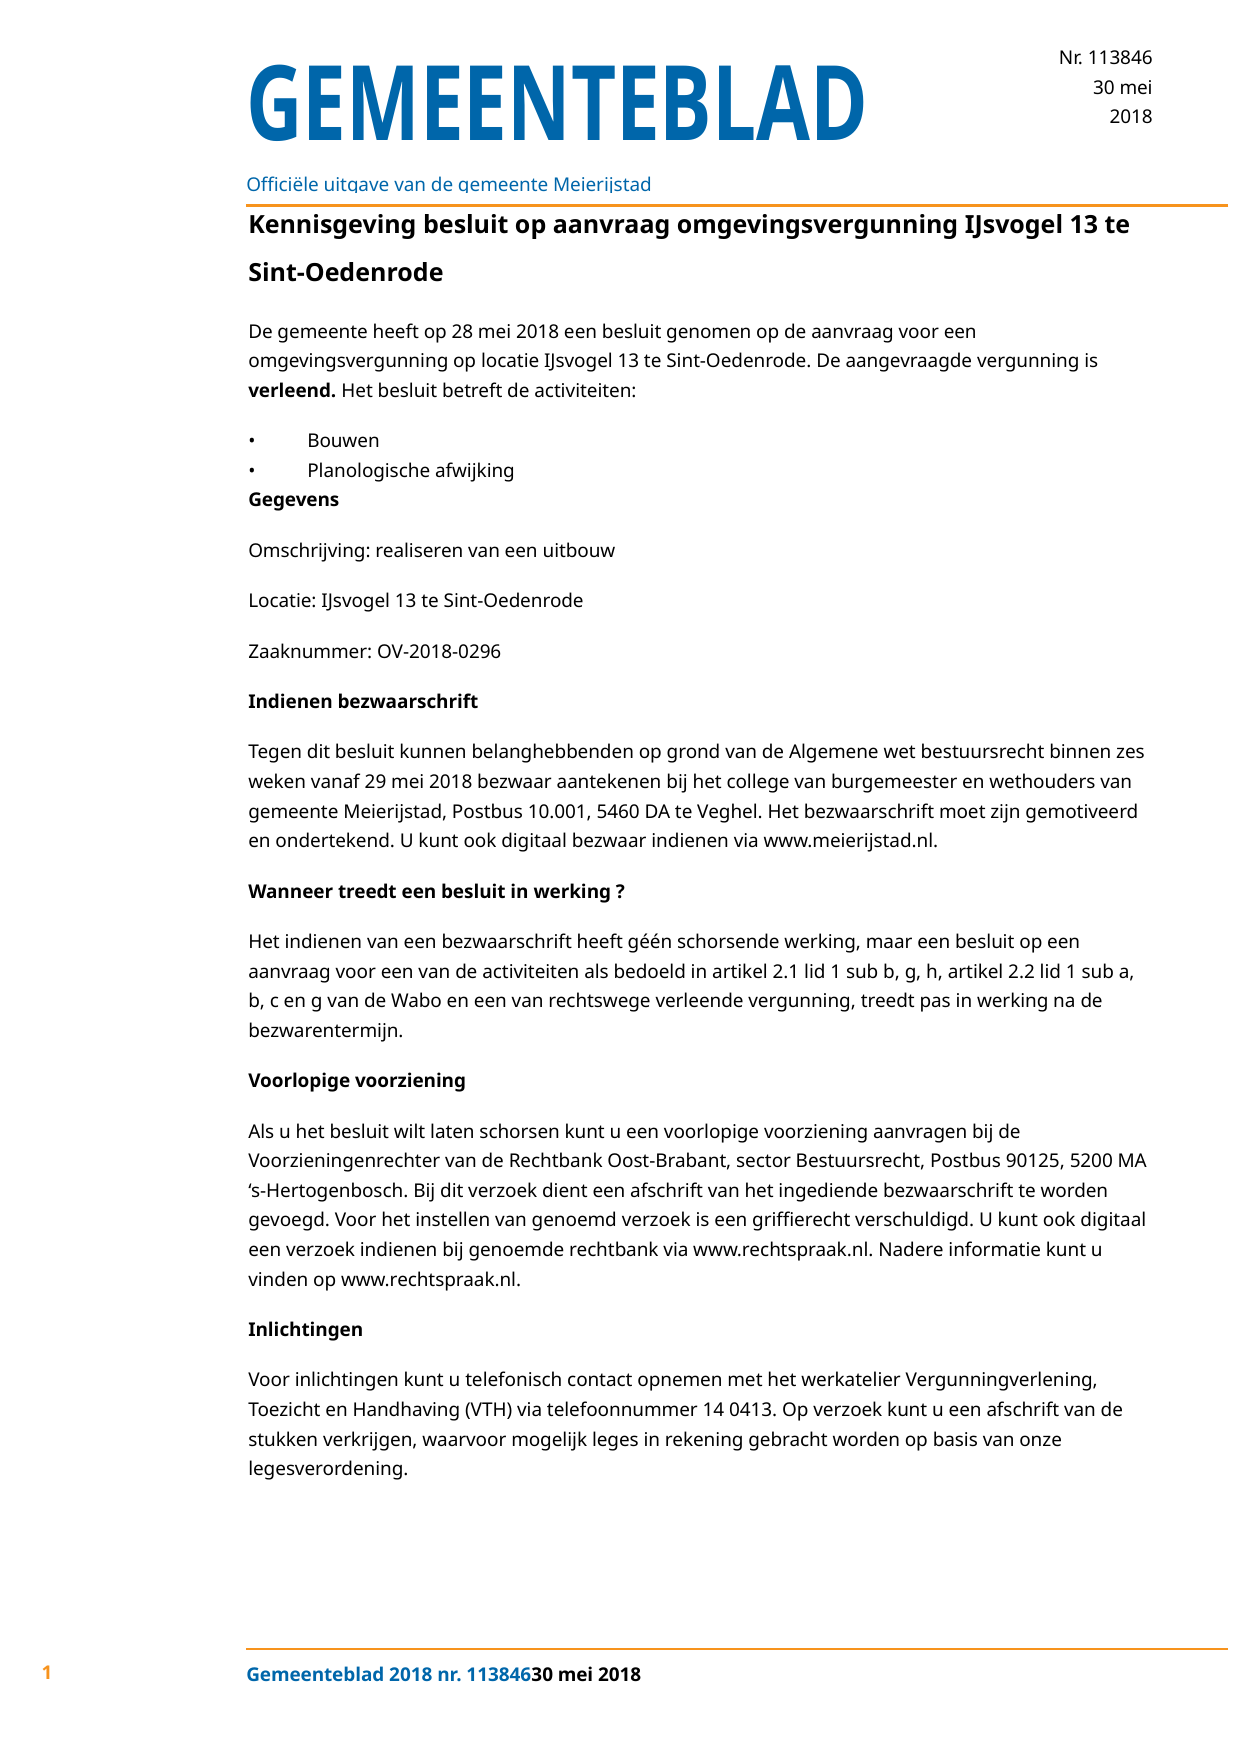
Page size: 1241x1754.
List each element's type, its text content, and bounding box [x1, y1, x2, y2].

text Zaaknummer: OV-2018-0296 [248, 638, 1152, 664]
text Het indienen van een bezwaarschrift heeft géén schorsende werking, maar een besluit op een aanvraag voor een van de activiteiten als bedoeld in artikel 2.1 lid 1 sub b, g, h, artikel 2.2 lid 1 sub a, b, c en g van de Wabo en een van rechtswege verleende vergunning, treedt pas in werking na de bezwarentermijn. [248, 928, 1152, 1043]
text Tegen dit besluit kunnen belanghebbenden op grond van de Algemene wet bestuursrecht binnen zes weken vanaf 29 mei 2018 bezwaar aantekenen bij het college van burgemeester en wethouders van gemeente Meierijstad, Postbus 10.001, 5460 DA te Veghel. Het bezwaarschrift moet zijn gemotiveerd en ondertekend. U kunt ook digitaal bezwaar indienen via www.meierijstad.nl. [248, 739, 1152, 853]
text Wanneer treedt een besluit in werking ? [248, 878, 1152, 904]
text Voor inlichtingen kunt u telefonisch contact opnemen met het werkatelier Vergunningverlening, Toezicht en Handhaving (VTH) via telefoonnummer 14 0413. Op verzoek kunt u een afschrift van de stukken verkrijgen, waarvoor mogelijk leges in rekening gebracht worden op basis van onze legesverordening. [248, 1367, 1152, 1481]
text Omschrijving: realiseren van een uitbouw [248, 537, 1152, 563]
list Bouwen [248, 427, 1152, 453]
text Als u het besluit wilt laten schorsen kunt u een voorlopige voorziening aanvragen bij de Voorzieningenrechter van de Rechtbank Oost-Brabant, sector Bestuursrecht, Postbus 90125, 5200 MA ‘s-Hertogenbosch. Bij dit verzoek dient een afschrift van het ingediende bezwaarschrift te worden gevoegd. Voor het instellen van genoemd verzoek is een griffierecht verschuldigd. U kunt ook digitaal een verzoek indienen bij genoemde rechtbank via www.rechtspraak.nl. Nadere informatie kunt u vinden op www.rechtspraak.nl. [248, 1118, 1152, 1292]
text Gegevens [248, 487, 1152, 512]
list Planologische afwijking [248, 457, 1152, 483]
text Kennisgeving besluit op aanvraag omgevingsvergunning IJsvogel 13 te Sint-Oedenrode [248, 207, 1152, 288]
text Indienen bezwaarschrift [248, 688, 1152, 714]
text Voorlopige voorziening [248, 1067, 1152, 1093]
picture [41, 47, 231, 172]
text Inlichtingen [248, 1316, 1152, 1342]
text Locatie: IJsvogel 13 te Sint-Oedenrode [248, 587, 1152, 613]
text De gemeente heeft op 28 mei 2018 een besluit genomen op de aanvraag voor een omgevingsvergunning op locatie IJsvogel 13 te Sint-Oedenrode. De aangevraagde vergunning is verleend. Het besluit betreft de activiteiten: [248, 318, 1152, 403]
